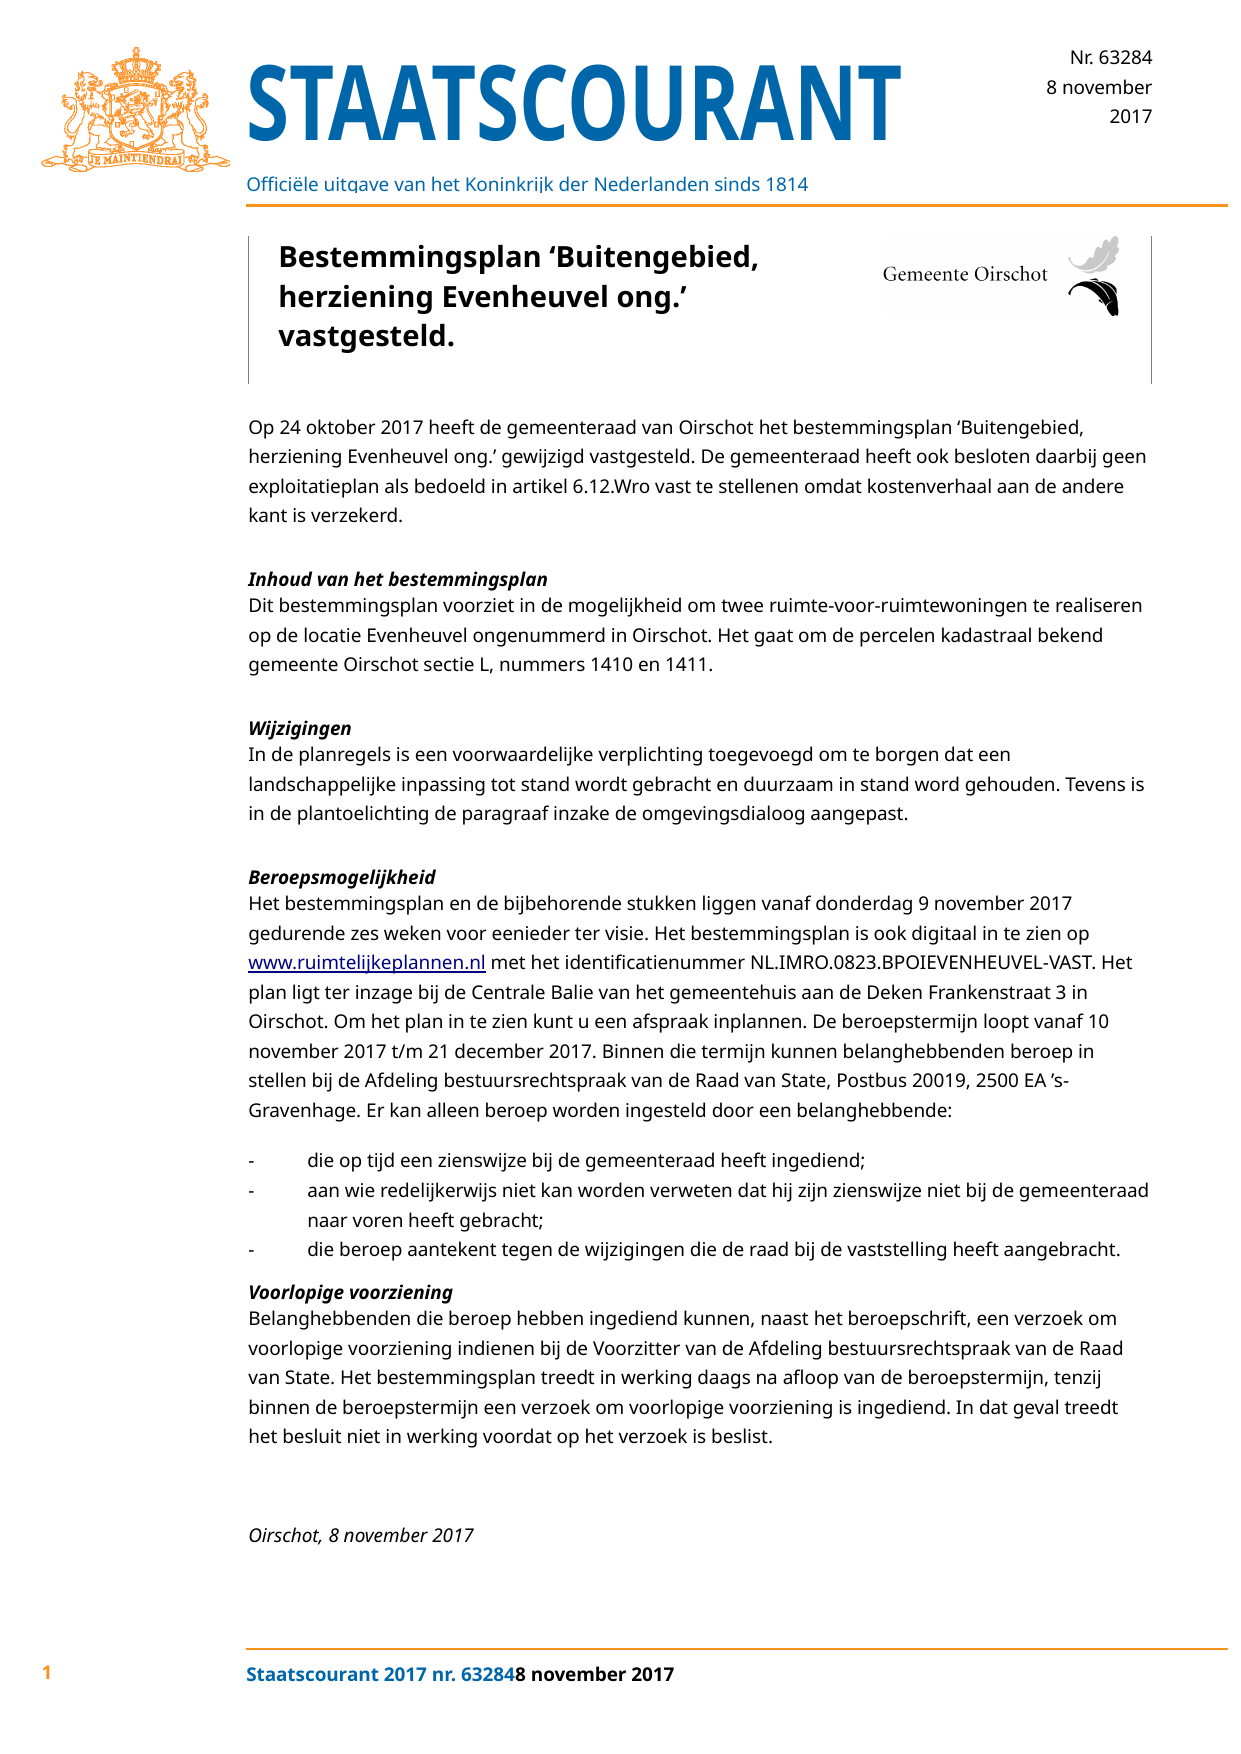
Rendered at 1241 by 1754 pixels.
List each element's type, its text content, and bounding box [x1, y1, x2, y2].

text Dit bestemmingsplan voorziet in de mogelijkheid om twee ruimte-voor-ruimtewoningen te realiseren op de locatie Evenheuvel ongenummerd in Oirschot. Het gaat om de percelen kadastraal bekend gemeente Oirschot sectie L, nummers 1410 en 1411. [248, 592, 1152, 677]
text In de planregels is een voorwaardelijke verplichting toegevoegd om te borgen dat een landschappelijke inpassing tot stand wordt gebracht en duurzaam in stand word gehouden. Tevens is in de plantoelichting de paragraaf inzake de omgevingsdialoog aangepast. [248, 741, 1152, 826]
text Belanghebbenden die beroep hebben ingediend kunnen, naast het beroepschrift, een verzoek om voorlopige voorziening indienen bij de Voorzitter van de Afdeling bestuursrechtspraak van de Raad van State. Het bestemmingsplan treedt in werking daags na afloop van de beroepstermijn, tenzij binnen de beroepstermijn een verzoek om voorlopige voorziening is ingediend. In dat geval treedt het besluit niet in werking voordat op het verzoek is beslist. [248, 1305, 1152, 1449]
list die op tijd een zienswijze bij de gemeenteraad heeft ingediend; [248, 1148, 1152, 1173]
text Het bestemmingsplan en de bijbehorende stukken liggen vanaf donderdag 9 november 2017 gedurende zes weken voor eenieder ter visie. Het bestemmingsplan is ook digitaal in te zien op www.ruimtelijkeplannen.nl met het identificatienummer NL.IMRO.0823.BPOIEVENHEUVEL-VAST. Het plan ligt ter inzage bij de Centrale Balie van het gemeentehuis aan de Deken Frankenstraat 3 in Oirschot. Om het plan in te zien kunt u een afspraak inplannen. De beroepstermijn loopt vanaf 10 november 2017 t/m 21 december 2017. Binnen die termijn kunnen belanghebbenden beroep in stellen bij de Afdeling bestuursrechtspraak van de Raad van State, Postbus 20019, 2500 EA ’s- Gravenhage. Er kan alleen beroep worden ingesteld door een belanghebbende: [248, 890, 1152, 1123]
text Op 24 oktober 2017 heeft de gemeenteraad van Oirschot het bestemmingsplan ‘Buitengebied, herziening Evenheuvel ong.’ gewijzigd vastgesteld. De gemeenteraad heeft ook besloten daarbij geen exploitatieplan als bedoeld in artikel 6.12.Wro vast te stellenen omdat kostenverhaal aan de andere kant is verzekerd. [248, 414, 1152, 528]
text Beroepsmogelijkheid [248, 864, 1152, 890]
list die beroep aantekent tegen de wijzigingen die de raad bij de vaststelling heeft aangebracht. [248, 1236, 1152, 1262]
picture [882, 236, 1119, 316]
text Wijzigingen [248, 716, 1152, 741]
table_header Bestemmingsplan ‘Buitengebied, herziening Evenheuvel ong.’ vastgesteld. [249, 236, 850, 384]
table_header [850, 236, 1151, 384]
text Inhoud van het bestemmingsplan [248, 567, 1152, 592]
text Voorlopige voorziening [248, 1279, 1152, 1305]
list aan wie redelijkerwijs niet kan worden verweten dat hij zijn zienswijze niet bij de gemeenteraad naar voren heeft gebracht; [248, 1177, 1152, 1232]
picture [41, 47, 231, 172]
text Oirschot, 8 november 2017 [248, 1522, 1152, 1547]
